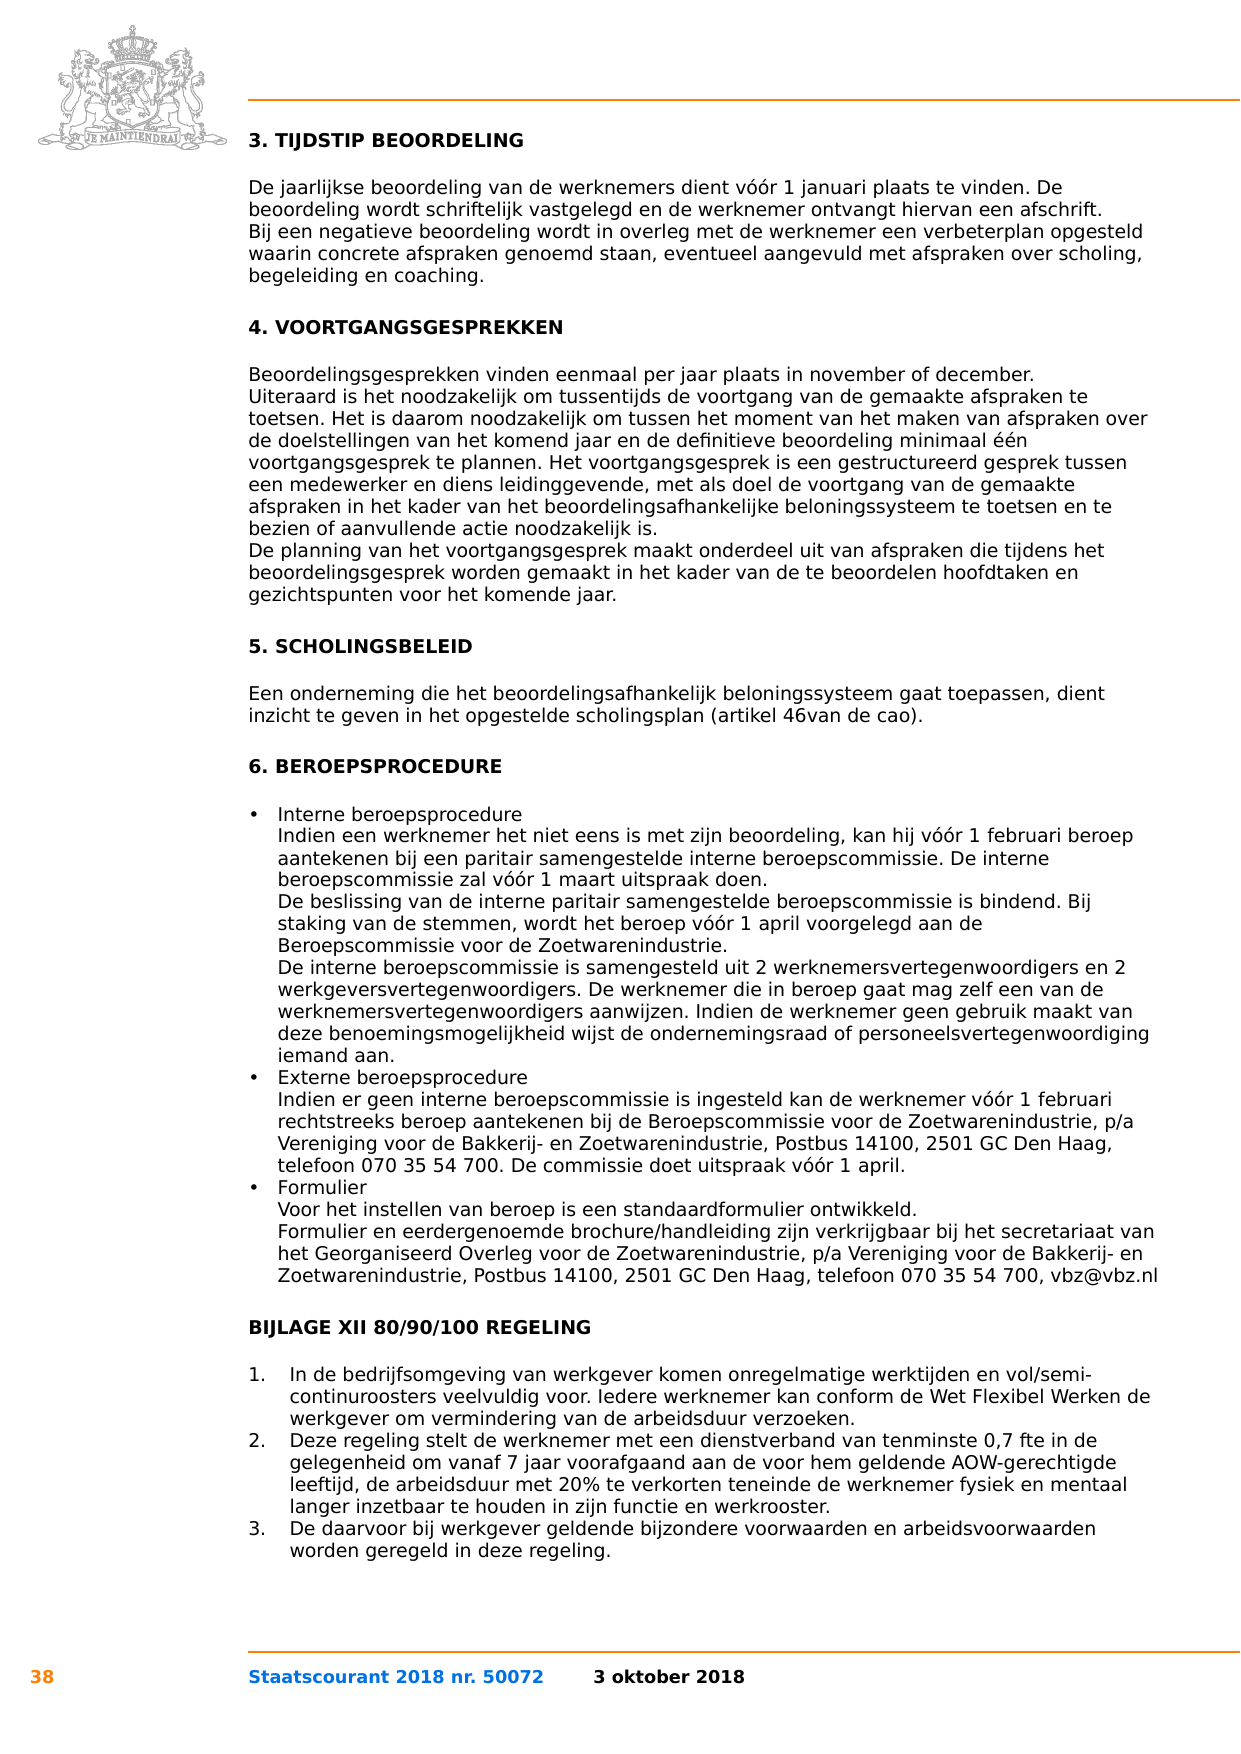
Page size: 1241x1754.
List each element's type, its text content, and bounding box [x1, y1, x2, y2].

subtitle 4. VOORTGANGSGESPREKKEN [248, 317, 1163, 339]
text • Interne beroepsprocedure [248, 803, 1163, 825]
text Uiteraard is het noodzakelijk om tussentijds de voortgang van de gemaakte afspraken te toetsen. Het is daarom noodzakelijk om tussen het moment van het maken van afspraken over de doelstellingen van het komend jaar en de definitieve beoordeling minimaal één voortgangsgesprek te plannen. Het voortgangsgesprek is een gestructureerd gesprek tussen een medewerker en diens leidinggevende, met als doel de voortgang van de gemaakte afspraken in het kader van het beoordelingsafhankelijke beloningssysteem te toetsen en te bezien of aanvullende actie noodzakelijk is. [248, 386, 1163, 539]
text De jaarlijkse beoordeling van de werknemers dient vóór 1 januari plaats te vinden. De beoordeling wordt schriftelijk vastgelegd en de werknemer ontvangt hiervan een afschrift. [248, 177, 1163, 221]
text Een onderneming die het beoordelingsafhankelijk beloningssysteem gaat toepassen, dient inzicht te geven in het opgestelde scholingsplan (artikel 46van de cao). [248, 682, 1163, 726]
text Indien een werknemer het niet eens is met zijn beoordeling, kan hij vóór 1 februari beroep aantekenen bij een paritair samengestelde interne beroepscommissie. De interne beroepscommissie zal vóór 1 maart uitspraak doen. [277, 825, 1163, 891]
subtitle 3. TIJDSTIP BEOORDELING [248, 130, 1163, 152]
text 2. Deze regeling stelt de werknemer met een dienstverband van tenminste 0,7 fte in de gelegenheid om vanaf 7 jaar voorafgaand aan de voor hem geldende AOW-gerechtigde leeftijd, de arbeidsduur met 20% te verkorten teneinde de werknemer fysiek en mentaal langer inzetbaar te houden in zijn functie en werkrooster. [248, 1430, 1163, 1518]
text Indien er geen interne beroepscommissie is ingesteld kan de werknemer vóór 1 februari rechtstreeks beroep aantekenen bij de Beroepscommissie voor de Zoetwarenindustrie, p/a Vereniging voor de Bakkerij- en Zoetwarenindustrie, Postbus 14100, 2501 GC Den Haag, telefoon 070 35 54 700. De commissie doet uitspraak vóór 1 april. [277, 1089, 1163, 1177]
picture [38, 25, 227, 150]
text De beslissing van de interne paritair samengestelde beroepscommissie is bindend. Bij staking van de stemmen, wordt het beroep vóór 1 april voorgelegd aan de Beroepscommissie voor de Zoetwarenindustrie. [277, 891, 1163, 957]
text De interne beroepscommissie is samengesteld uit 2 werknemersvertegenwoordigers en 2 werkgeversvertegenwoordigers. De werknemer die in beroep gaat mag zelf een van de werknemersvertegenwoordigers aanwijzen. Indien de werknemer geen gebruik maakt van deze benoemingsmogelijkheid wijst de ondernemingsraad of personeelsvertegenwoordiging iemand aan. [277, 957, 1163, 1067]
text De planning van het voortgangsgesprek maakt onderdeel uit van afspraken die tijdens het beoordelingsgesprek worden gemaakt in het kader van de te beoordelen hoofdtaken en gezichtspunten voor het komende jaar. [248, 539, 1163, 606]
text • Externe beroepsprocedure [248, 1067, 1163, 1089]
subtitle 6. BEROEPSPROCEDURE [248, 756, 1163, 778]
text • Formulier [248, 1177, 1163, 1199]
subtitle BIJLAGE XII 80/90/100 REGELING [248, 1317, 1163, 1339]
text Formulier en eerdergenoemde brochure/handleiding zijn verkrijgbaar bij het secretariaat van het Georganiseerd Overleg voor de Zoetwarenindustrie, p/a Vereniging voor de Bakkerij- en Zoetwarenindustrie, Postbus 14100, 2501 GC Den Haag, telefoon 070 35 54 700, vbz@vbz.nl [277, 1221, 1163, 1287]
text Voor het instellen van beroep is een standaardformulier ontwikkeld. [277, 1199, 1163, 1221]
text 3. De daarvoor bij werkgever geldende bijzondere voorwaarden en arbeidsvoorwaarden worden geregeld in deze regeling. [248, 1518, 1163, 1562]
text 1. In de bedrijfsomgeving van werkgever komen onregelmatige werktijden en vol/semi-continuroosters veelvuldig voor. Iedere werknemer kan conform de Wet Flexibel Werken de werkgever om vermindering van de arbeidsduur verzoeken. [248, 1364, 1163, 1430]
text Bij een negatieve beoordeling wordt in overleg met de werknemer een verbeterplan opgesteld waarin concrete afspraken genoemd staan, eventueel aangevuld met afspraken over scholing, begeleiding en coaching. [248, 221, 1163, 287]
text Beoordelingsgesprekken vinden eenmaal per jaar plaats in november of december. [248, 364, 1163, 386]
subtitle 5. SCHOLINGSBELEID [248, 636, 1163, 657]
